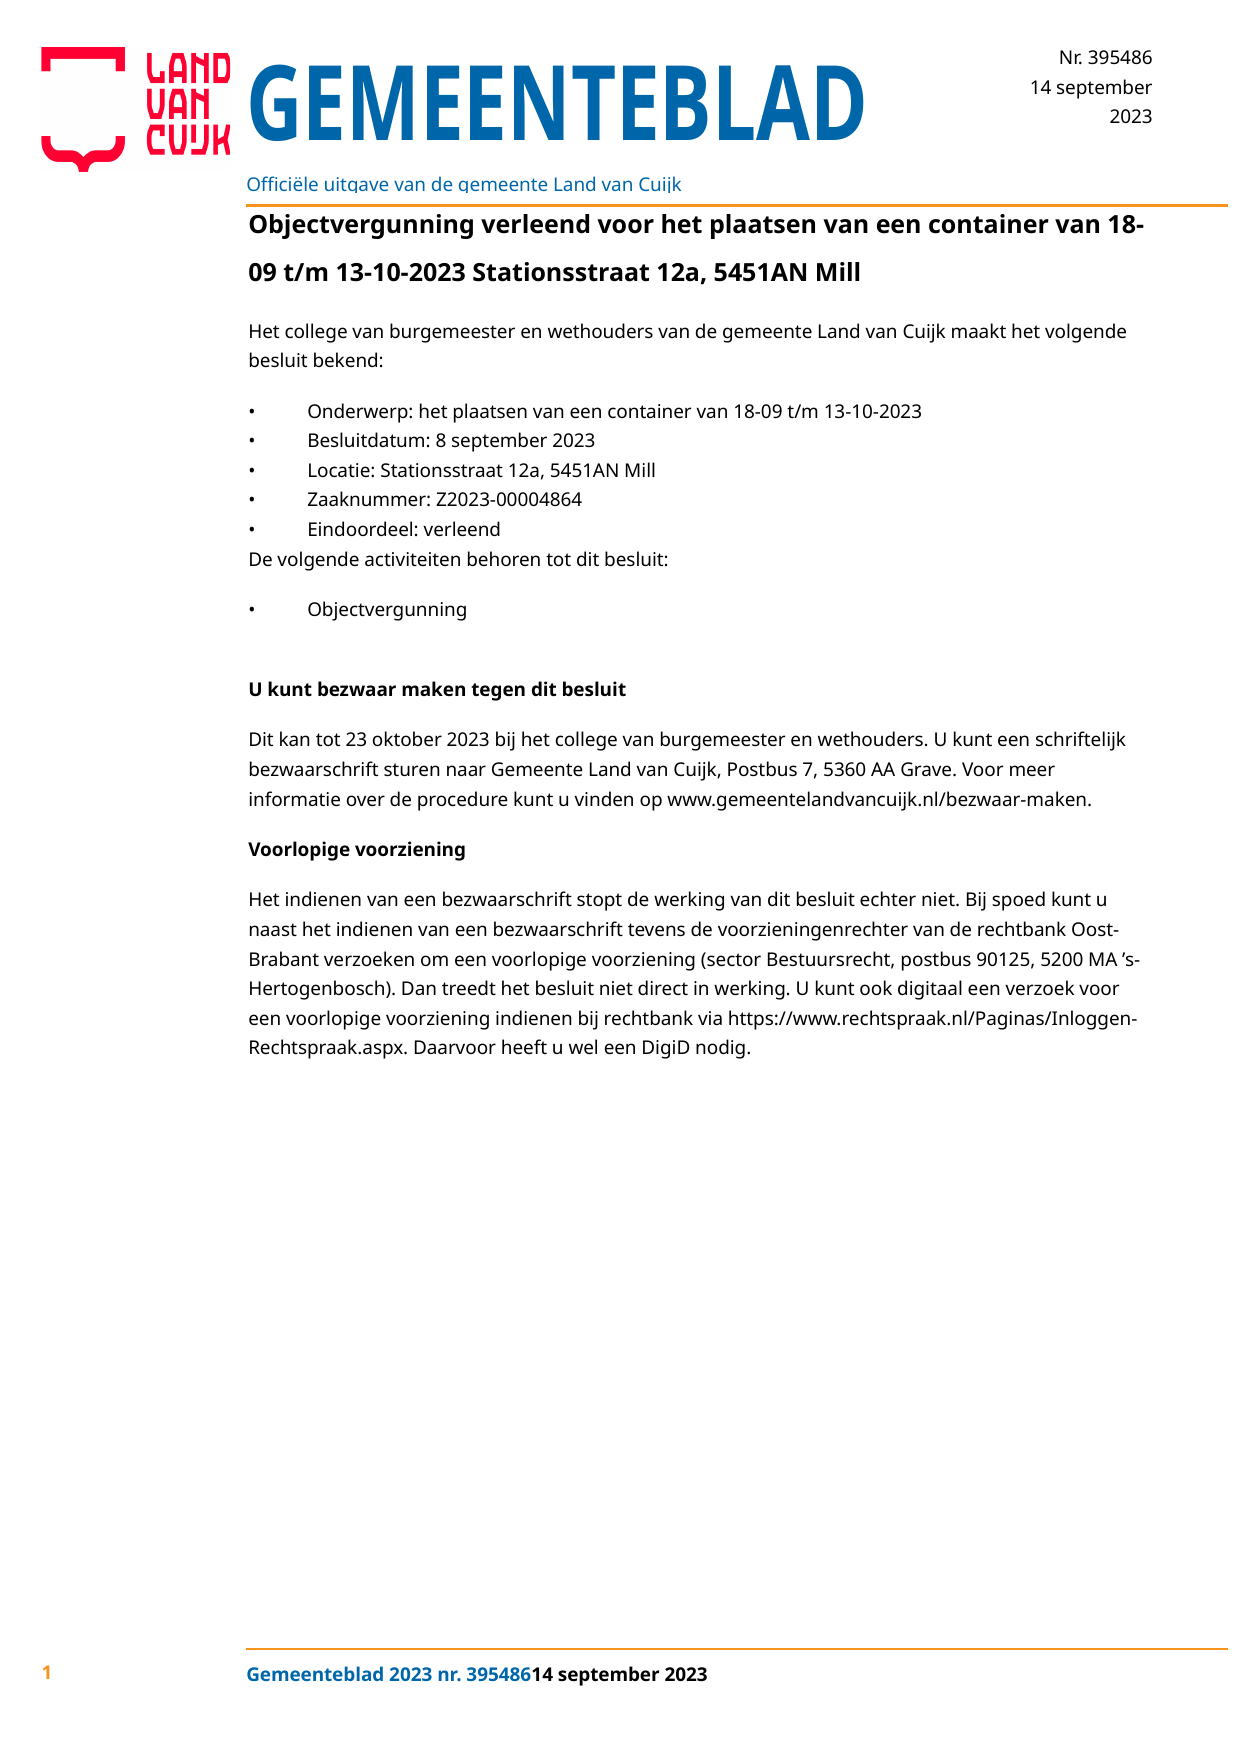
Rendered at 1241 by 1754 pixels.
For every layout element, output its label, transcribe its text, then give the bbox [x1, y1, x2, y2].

list Locatie: Stationsstraat 12a, 5451AN Mill [248, 457, 1152, 483]
text De volgende activiteiten behoren tot dit besluit: [248, 546, 1152, 572]
text U kunt bezwaar maken tegen dit besluit [248, 676, 1152, 702]
text Voorlopige voorziening [248, 836, 1152, 862]
text Objectvergunning verleend voor het plaatsen van een container van 18-09 t/m 13-10-2023 Stationsstraat 12a, 5451AN Mill [248, 207, 1152, 288]
text Het college van burgemeester en wethouders van de gemeente Land van Cuijk maakt het volgende besluit bekend: [248, 318, 1152, 373]
list Objectvergunning [248, 596, 1152, 622]
text Het indienen van een bezwaarschrift stopt de werking van dit besluit echter niet. Bij spoed kunt u naast het indienen van een bezwaarschrift tevens de voorzieningenrechter van de rechtbank Oost-Brabant verzoeken om een voorlopige voorziening (sector Bestuursrecht, postbus 90125, 5200 MA ’s-Hertogenbosch). Dan treedt het besluit niet direct in werking. U kunt ook digitaal een verzoek voor een voorlopige voorziening indienen bij rechtbank via https://www.rechtspraak.nl/Paginas/Inloggen-Rechtspraak.aspx. Daarvoor heeft u wel een DigiD nodig. [248, 887, 1152, 1060]
list Onderwerp: het plaatsen van een container van 18-09 t/m 13-10-2023 [248, 398, 1152, 424]
list Zaaknummer: Z2023-00004864 [248, 487, 1152, 512]
list Eindoordeel: verleend [248, 516, 1152, 542]
list Besluitdatum: 8 september 2023 [248, 427, 1152, 453]
picture [41, 47, 231, 172]
text Dit kan tot 23 oktober 2023 bij het college van burgemeester en wethouders. U kunt een schriftelijk bezwaarschrift sturen naar Gemeente Land van Cuijk, Postbus 7, 5360 AA Grave. Voor meer informatie over de procedure kunt u vinden op www.gemeentelandvancuijk.nl/bezwaar-maken. [248, 727, 1152, 812]
